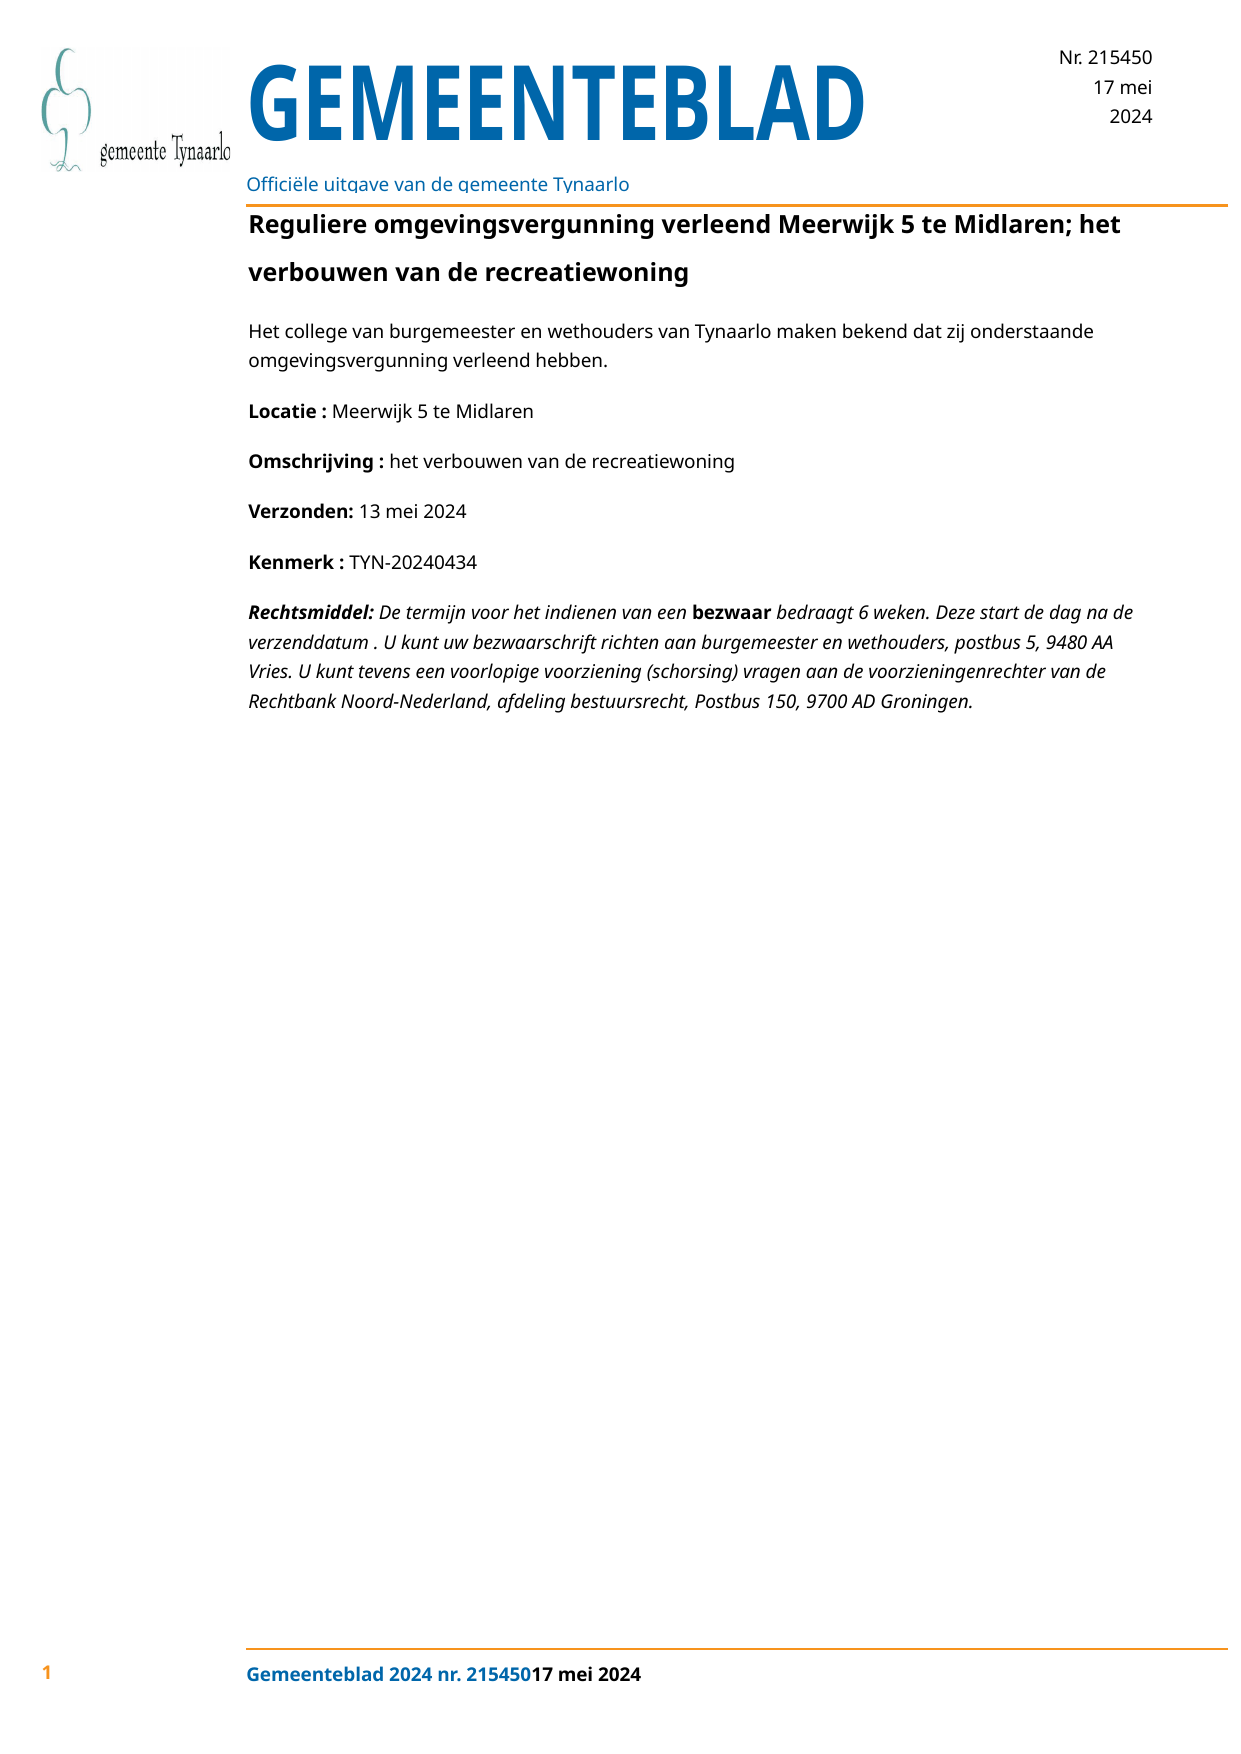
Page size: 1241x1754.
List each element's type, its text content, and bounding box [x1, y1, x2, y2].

picture [41, 47, 231, 172]
text Omschrijving : het verbouwen van de recreatiewoning [248, 448, 1152, 474]
text Kenmerk : TYN-20240434 [248, 549, 1152, 575]
text Locatie : Meerwijk 5 te Midlaren [248, 398, 1152, 424]
text Het college van burgemeester en wethouders van Tynaarlo maken bekend dat zij onderstaande omgevingsvergunning verleend hebben. [248, 318, 1152, 373]
text Verzonden: 13 mei 2024 [248, 499, 1152, 524]
text Rechtsmiddel: De termijn voor het indienen van een bezwaar bedraagt 6 weken. Deze start de dag na de verzenddatum . U kunt uw bezwaarschrift richten aan burgemeester en wethouders, postbus 5, 9480 AA Vries. U kunt tevens een voorlopige voorziening (schorsing) vragen aan de voorzieningenrechter van de Rechtbank Noord-Nederland, afdeling bestuursrecht, Postbus 150, 9700 AD Groningen. [248, 599, 1152, 714]
text Reguliere omgevingsvergunning verleend Meerwijk 5 te Midlaren; het verbouwen van de recreatiewoning [248, 207, 1152, 288]
